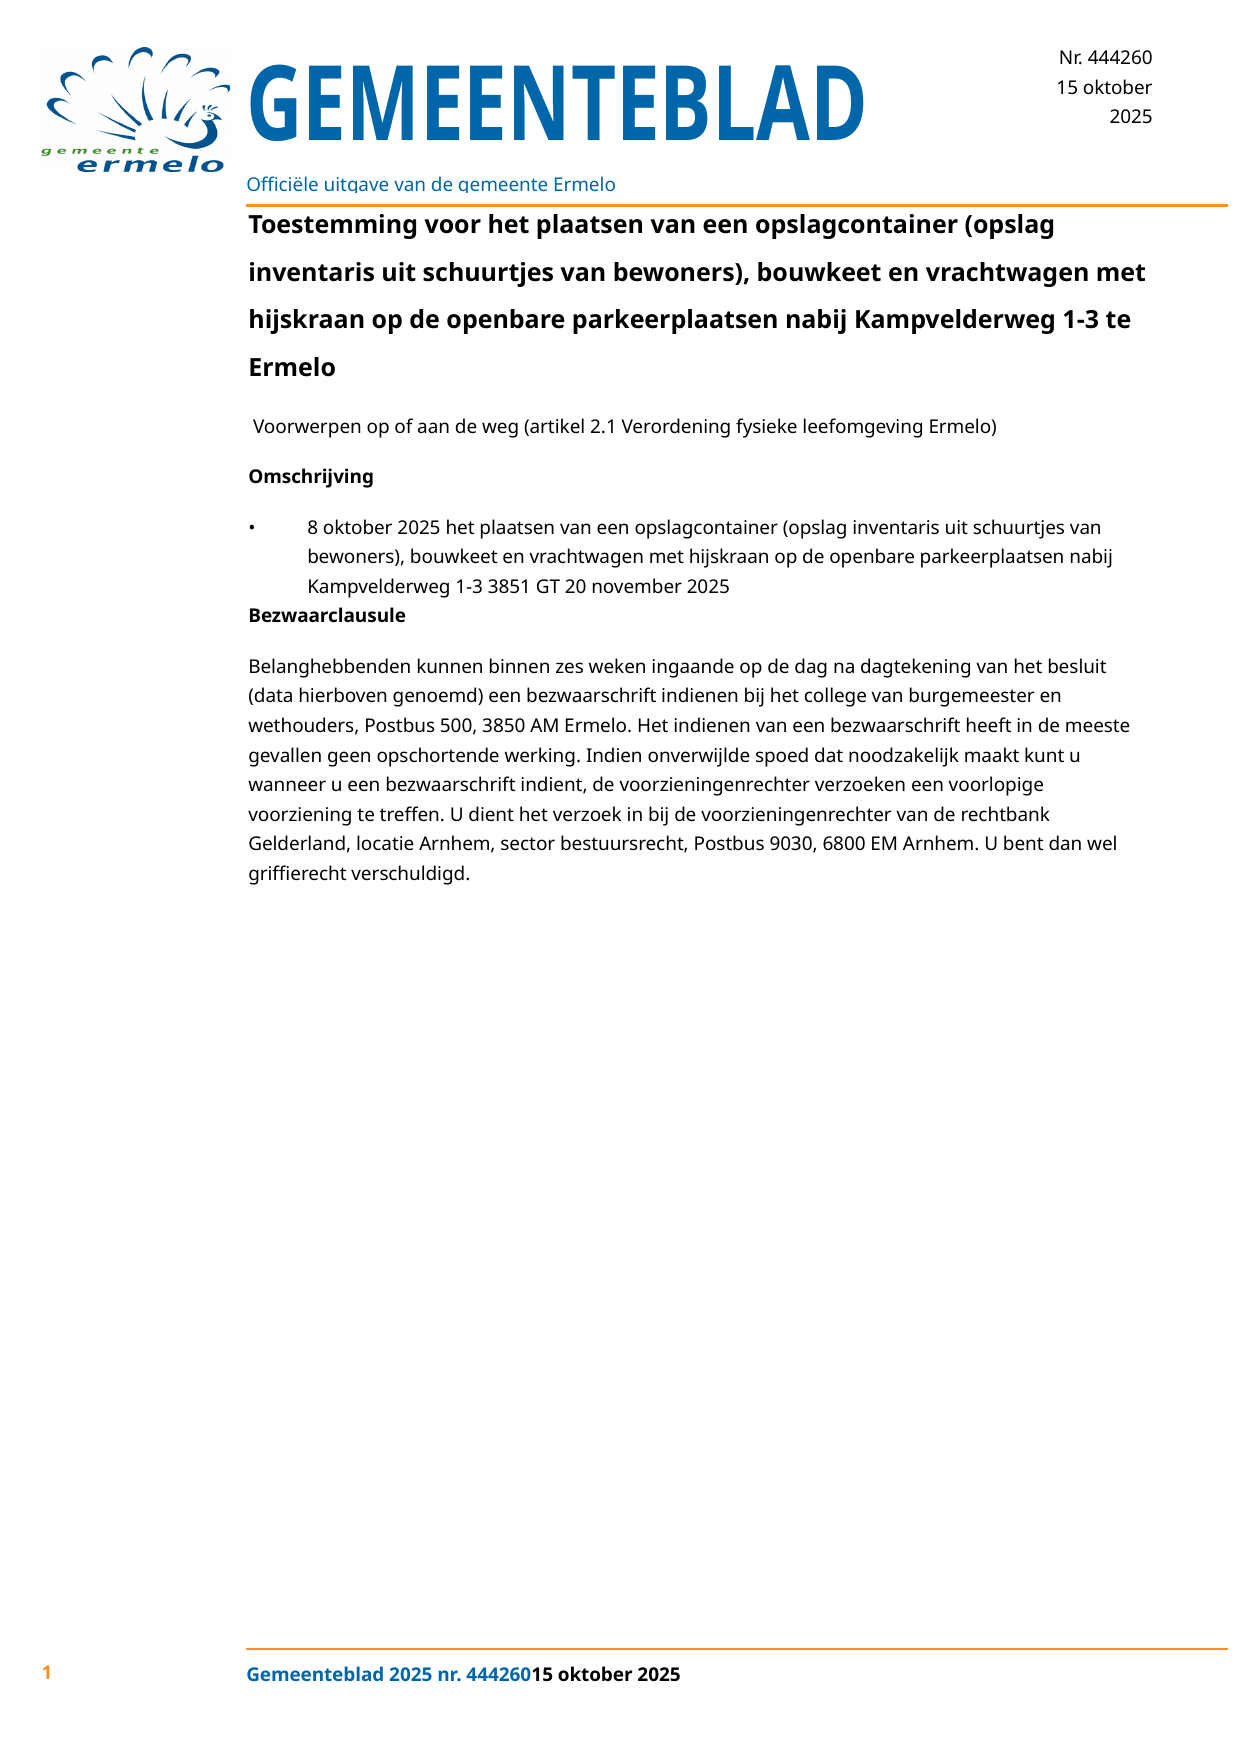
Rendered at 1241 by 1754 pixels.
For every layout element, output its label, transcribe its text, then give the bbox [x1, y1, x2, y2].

text Omschrijving [248, 463, 1152, 489]
text Voorwerpen op of aan de weg (artikel 2.1 Verordening fysieke leefomgeving Ermelo) [248, 413, 1152, 439]
picture [41, 47, 231, 172]
text Belanghebbenden kunnen binnen zes weken ingaande op de dag na dagtekening van het besluit (data hierboven genoemd) een bezwaarschrift indienen bij het college van burgemeester en wethouders, Postbus 500, 3850 AM Ermelo. Het indienen van een bezwaarschrift heeft in de meeste gevallen geen opschortende werking. Indien onverwijlde spoed dat noodzakelijk maakt kunt u wanneer u een bezwaarschrift indient, de voorzieningenrechter verzoeken een voorlopige voorziening te treffen. U dient het verzoek in bij de voorzieningenrechter van de rechtbank Gelderland, locatie Arnhem, sector bestuursrecht, Postbus 9030, 6800 EM Arnhem. U bent dan wel griffierecht verschuldigd. [248, 653, 1152, 886]
text Bezwaarclausule [248, 603, 1152, 628]
text Toestemming voor het plaatsen van een opslagcontainer (opslag inventaris uit schuurtjes van bewoners), bouwkeet en vrachtwagen met hijskraan op de openbare parkeerplaatsen nabij Kampvelderweg 1-3 te Ermelo [248, 207, 1152, 384]
list 8 oktober 2025 het plaatsen van een opslagcontainer (opslag inventaris uit schuurtjes van bewoners), bouwkeet en vrachtwagen met hijskraan op de openbare parkeerplaatsen nabij Kampvelderweg 1-3 3851 GT 20 november 2025 [248, 514, 1152, 599]
